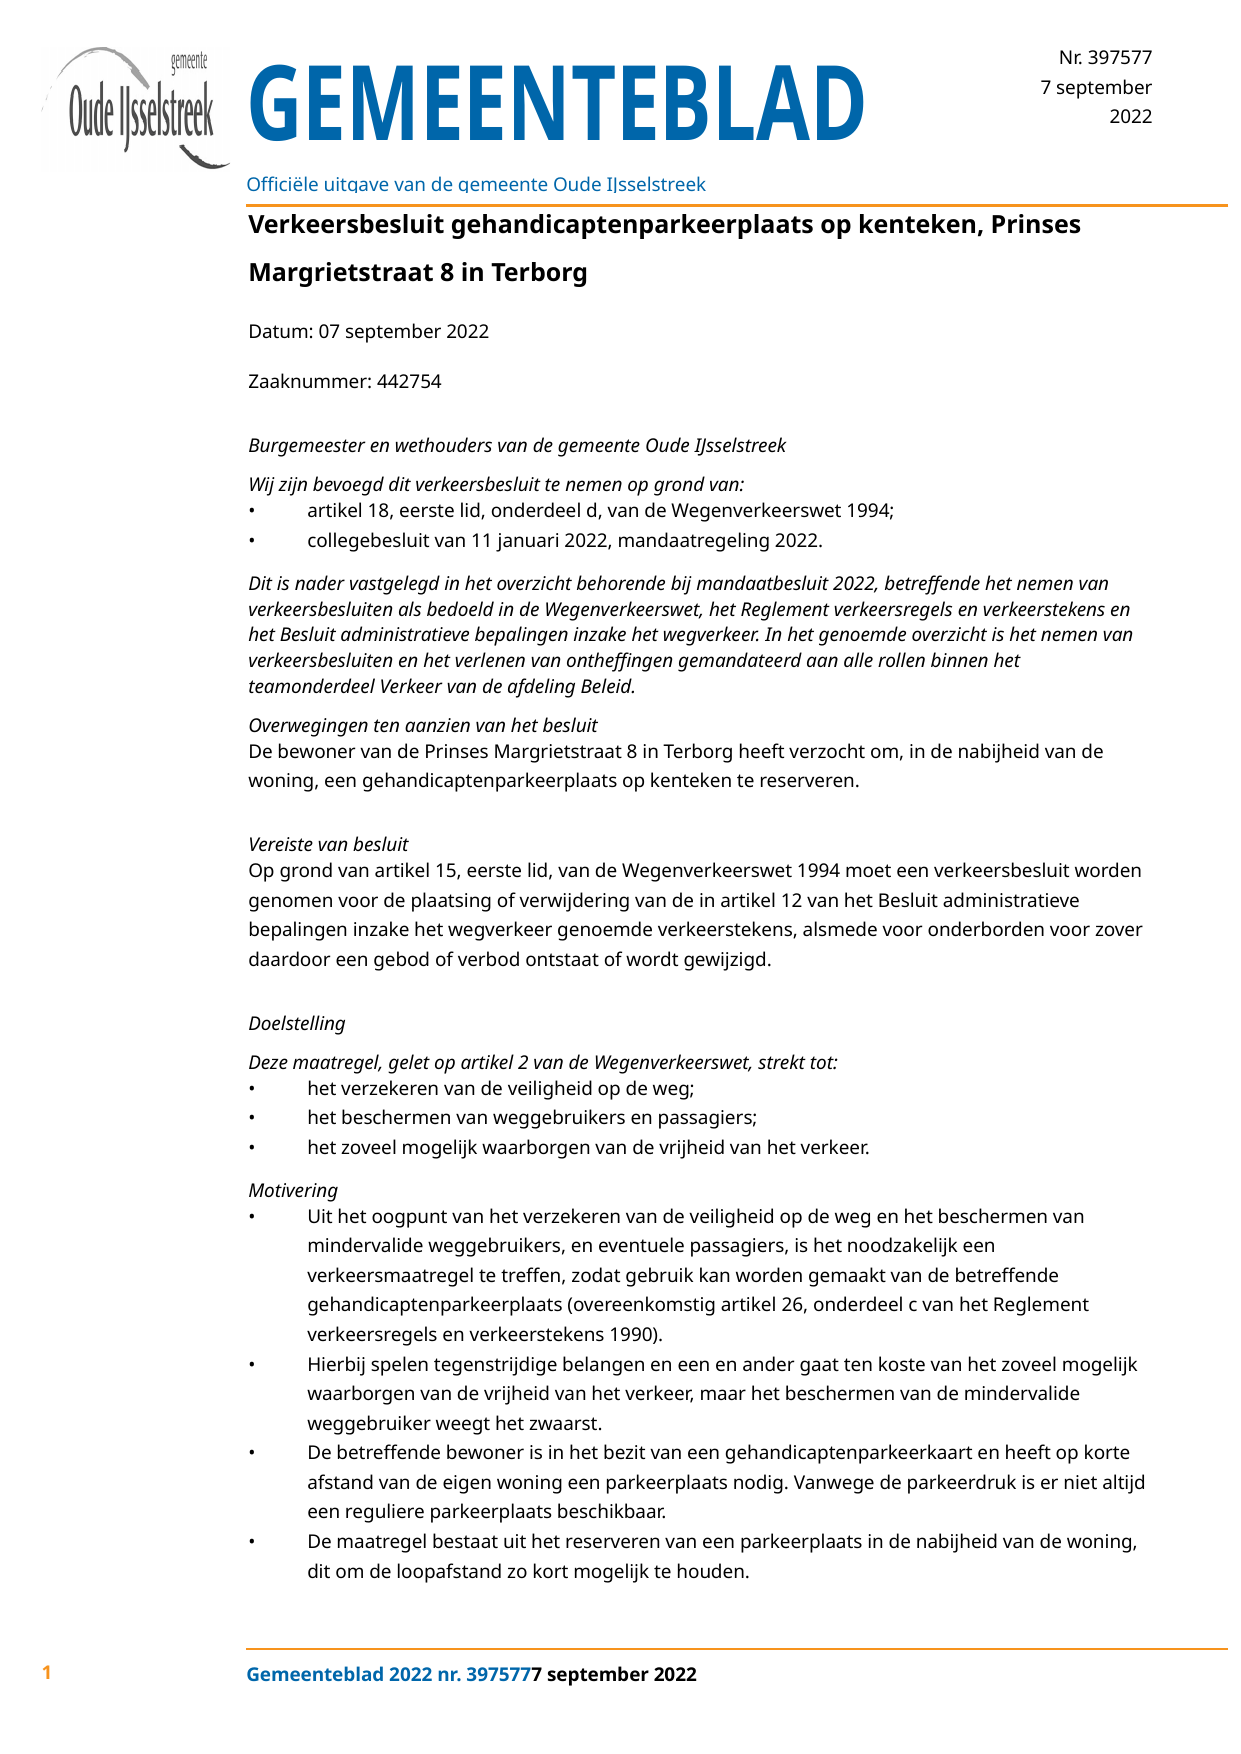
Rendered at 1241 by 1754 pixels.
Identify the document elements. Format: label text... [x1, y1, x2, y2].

text Dit is nader vastgelegd in het overzicht behorende bij mandaatbesluit 2022, betreffende het nemen van verkeersbesluiten als bedoeld in de Wegenverkeerswet, het Reglement verkeersregels en verkeerstekens en het Besluit administratieve bepalingen inzake het wegverkeer. In het genoemde overzicht is het nemen van verkeersbesluiten en het verlenen van ontheffingen gemandateerd aan alle rollen binnen het teamonderdeel Verkeer van de afdeling Beleid. [248, 570, 1152, 699]
list De maatregel bestaat uit het reserveren van een parkeerplaats in de nabijheid van de woning, dit om de loopafstand zo kort mogelijk te houden. [248, 1528, 1152, 1584]
list Hierbij spelen tegenstrijdige belangen en een en ander gaat ten koste van het zoveel mogelijk waarborgen van de vrijheid van het verkeer, maar het beschermen van de mindervalide weggebruiker weegt het zwaarst. [248, 1351, 1152, 1436]
list collegebesluit van 11 januari 2022, mandaatregeling 2022. [248, 527, 1152, 553]
text Burgemeester en wethouders van de gemeente Oude IJsselstreek [248, 432, 1152, 458]
text Doelstelling [248, 1010, 1152, 1036]
text Op grond van artikel 15, eerste lid, van de Wegenverkeerswet 1994 moet een verkeersbesluit worden genomen voor de plaatsing of verwijdering van de in artikel 12 van het Besluit administratieve bepalingen inzake het wegverkeer genoemde verkeerstekens, alsmede voor onderborden voor zover daardoor een gebod of verbod ontstaat of wordt gewijzigd. [248, 857, 1152, 972]
list het zoveel mogelijk waarborgen van de vrijheid van het verkeer. [248, 1134, 1152, 1160]
text Overwegingen ten aanzien van het besluit [248, 712, 1152, 738]
text Zaaknummer: 442754 [248, 368, 1152, 394]
list De betreffende bewoner is in het bezit van een gehandicaptenparkeerkaart en heeft op korte afstand van de eigen woning een parkeerplaats nodig. Vanwege de parkeerdruk is er niet altijd een reguliere parkeerplaats beschikbaar. [248, 1439, 1152, 1524]
text Datum: 07 september 2022 [248, 318, 1152, 344]
picture [41, 47, 231, 172]
text Vereiste van besluit [248, 831, 1152, 857]
list Uit het oogpunt van het verzekeren van de veiligheid op de weg en het beschermen van mindervalide weggebruikers, en eventuele passagiers, is het noodzakelijk een verkeersmaatregel te treffen, zodat gebruik kan worden gemaakt van de betreffende gehandicaptenparkeerplaats (overeenkomstig artikel 26, onderdeel c van het Reglement verkeersregels en verkeerstekens 1990). [248, 1203, 1152, 1347]
text De bewoner van de Prinses Margrietstraat 8 in Terborg heeft verzocht om, in de nabijheid van de woning, een gehandicaptenparkeerplaats op kenteken te reserveren. [248, 738, 1152, 793]
text Deze maatregel, gelet op artikel 2 van de Wegenverkeerswet, strekt tot: [248, 1049, 1152, 1075]
list artikel 18, eerste lid, onderdeel d, van de Wegenverkeerswet 1994; [248, 497, 1152, 523]
list het verzekeren van de veiligheid op de weg; [248, 1075, 1152, 1101]
text Verkeersbesluit gehandicaptenparkeerplaats op kenteken, Prinses Margrietstraat 8 in Terborg [248, 207, 1152, 288]
list het beschermen van weggebruikers en passagiers; [248, 1104, 1152, 1130]
text Motivering [248, 1177, 1152, 1203]
text Wij zijn bevoegd dit verkeersbesluit te nemen op grond van: [248, 472, 1152, 497]
